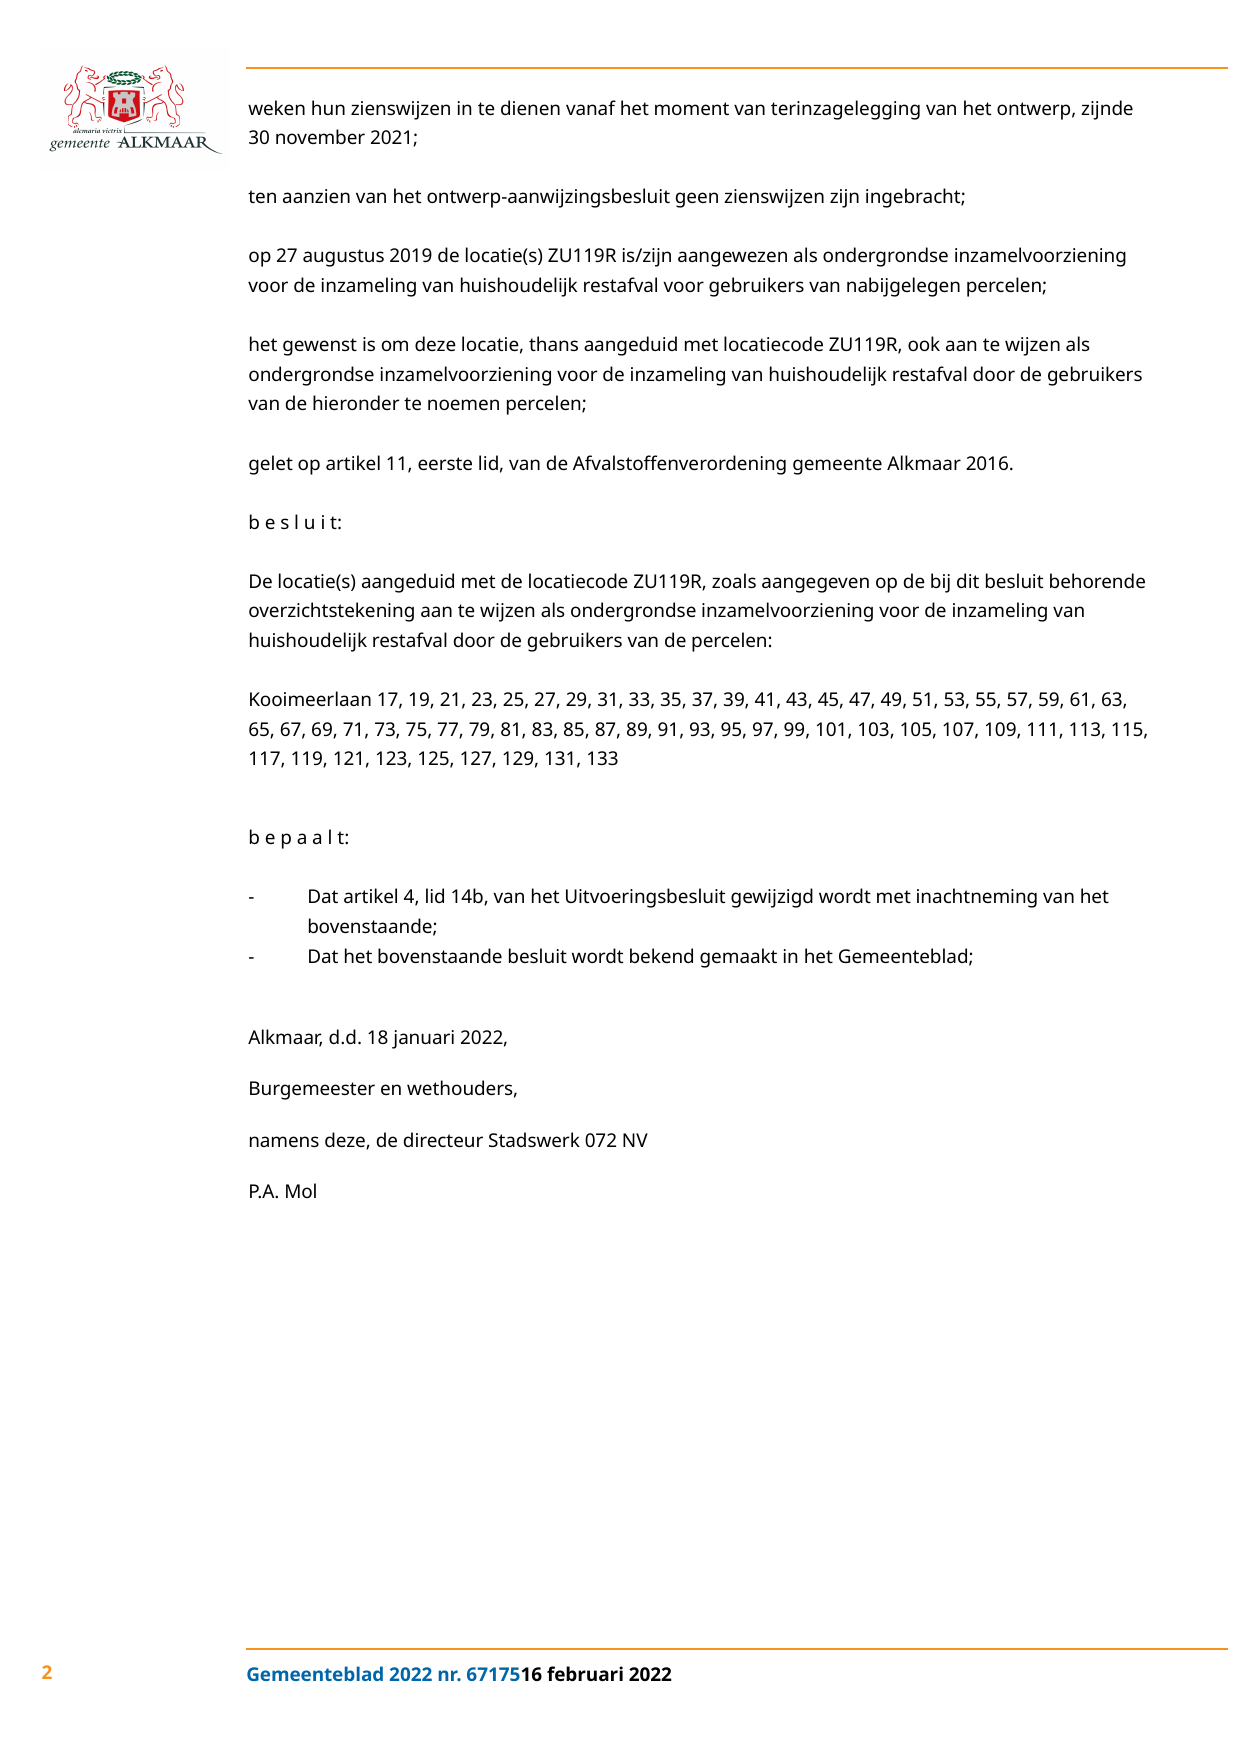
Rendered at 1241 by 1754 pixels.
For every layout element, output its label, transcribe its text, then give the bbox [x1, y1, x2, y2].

list Dat het bovenstaande besluit wordt bekend gemaakt in het Gemeenteblad; [248, 943, 1152, 968]
text b e s l u i t: [248, 509, 1152, 535]
text De locatie(s) aangeduid met de locatiecode ZU119R, zoals aangegeven op de bij dit besluit behorende overzichtstekening aan te wijzen als ondergrondse inzamelvoorziening voor de inzameling van huishoudelijk restafval door de gebruikers van de percelen: [248, 568, 1152, 653]
text op 27 augustus 2019 de locatie(s) ZU119R is/zijn aangewezen als ondergrondse inzamelvoorziening voor de inzameling van huishoudelijk restafval voor gebruikers van nabijgelegen percelen; [248, 243, 1152, 298]
text P.A. Mol [248, 1178, 1152, 1204]
text namens deze, de directeur Stadswerk 072 NV [248, 1127, 1152, 1152]
text ten aanzien van het ontwerp-aanwijzingsbesluit geen zienswijzen zijn ingebracht; [248, 183, 1152, 209]
text weken hun zienswijzen in te dienen vanaf het moment van terinzagelegging van het ontwerp, zijnde 30 november 2021; [248, 95, 1152, 150]
list Dat artikel 4, lid 14b, van het Uitvoeringsbesluit gewijzigd wordt met inachtneming van het bovenstaande; [248, 884, 1152, 939]
picture [41, 47, 231, 172]
text Kooimeerlaan 17, 19, 21, 23, 25, 27, 29, 31, 33, 35, 37, 39, 41, 43, 45, 47, 49, 51, 53, 55, 57, 59, 61, 63, 65, 67, 69, 71, 73, 75, 77, 79, 81, 83, 85, 87, 89, 91, 93, 95, 97, 99, 101, 103, 105, 107, 109, 111, 113, 115, 117, 119, 121, 123, 125, 127, 129, 131, 133 [248, 686, 1152, 771]
text gelet op artikel 11, eerste lid, van de Afvalstoffenverordening gemeente Alkmaar 2016. [248, 450, 1152, 476]
text het gewenst is om deze locatie, thans aangeduid met locatiecode ZU119R, ook aan te wijzen als ondergrondse inzamelvoorziening voor de inzameling van huishoudelijk restafval door de gebruikers van de hieronder te noemen percelen; [248, 331, 1152, 416]
text Alkmaar, d.d. 18 januari 2022, [248, 1024, 1152, 1049]
text b e p a a l t: [248, 824, 1152, 850]
text Burgemeester en wethouders, [248, 1075, 1152, 1101]
